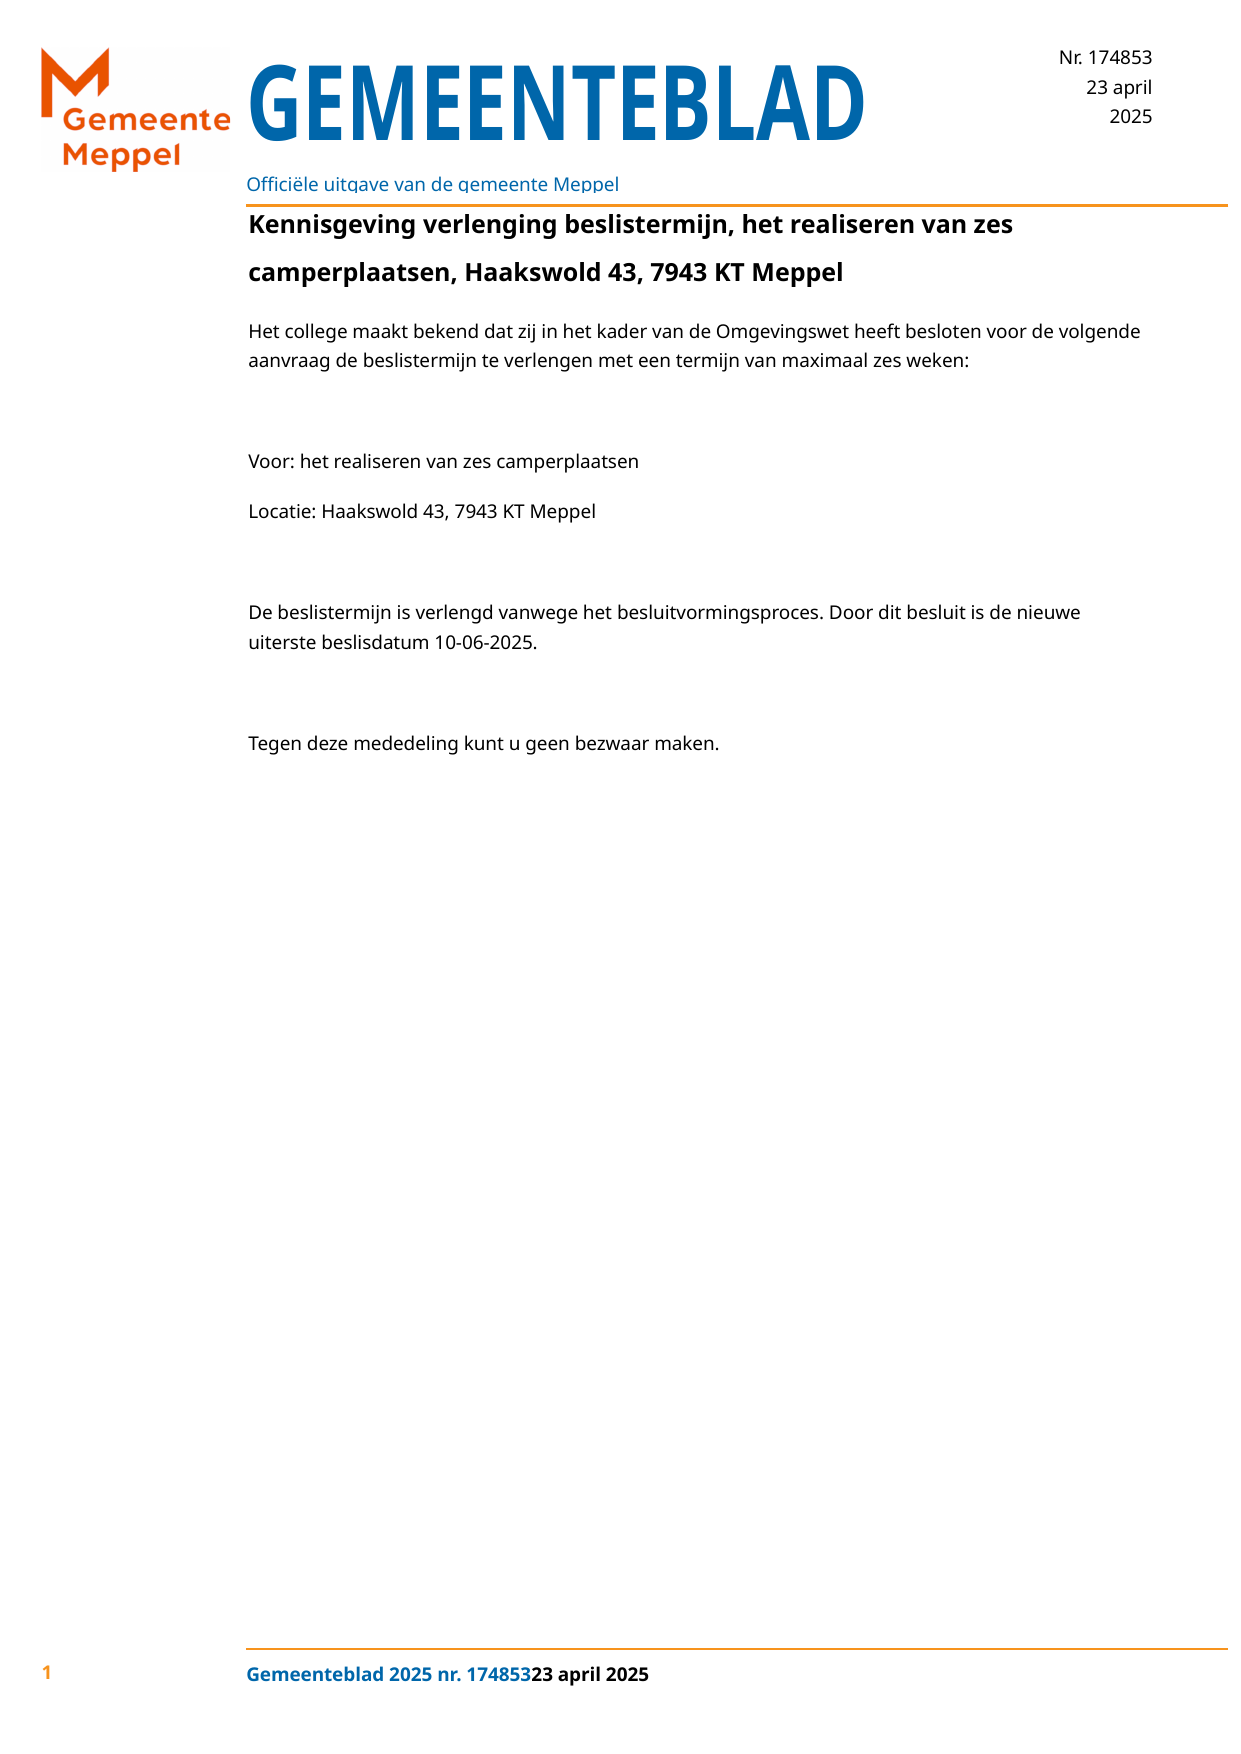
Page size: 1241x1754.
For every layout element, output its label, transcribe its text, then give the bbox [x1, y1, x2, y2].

text Locatie: Haakswold 43, 7943 KT Meppel [248, 499, 1152, 524]
text Het college maakt bekend dat zij in het kader van de Omgevingswet heeft besloten voor de volgende aanvraag de beslistermijn te verlengen met een termijn van maximaal zes weken: [248, 318, 1152, 373]
text Tegen deze mededeling kunt u geen bezwaar maken. [248, 730, 1152, 756]
text Voor: het realiseren van zes camperplaatsen [248, 448, 1152, 474]
text De beslistermijn is verlengd vanwege het besluitvormingsproces. Door dit besluit is de nieuwe uiterste beslisdatum 10-06-2025. [248, 599, 1152, 655]
text Kennisgeving verlenging beslistermijn, het realiseren van zes camperplaatsen, Haakswold 43, 7943 KT Meppel [248, 207, 1152, 288]
picture [41, 47, 231, 172]
